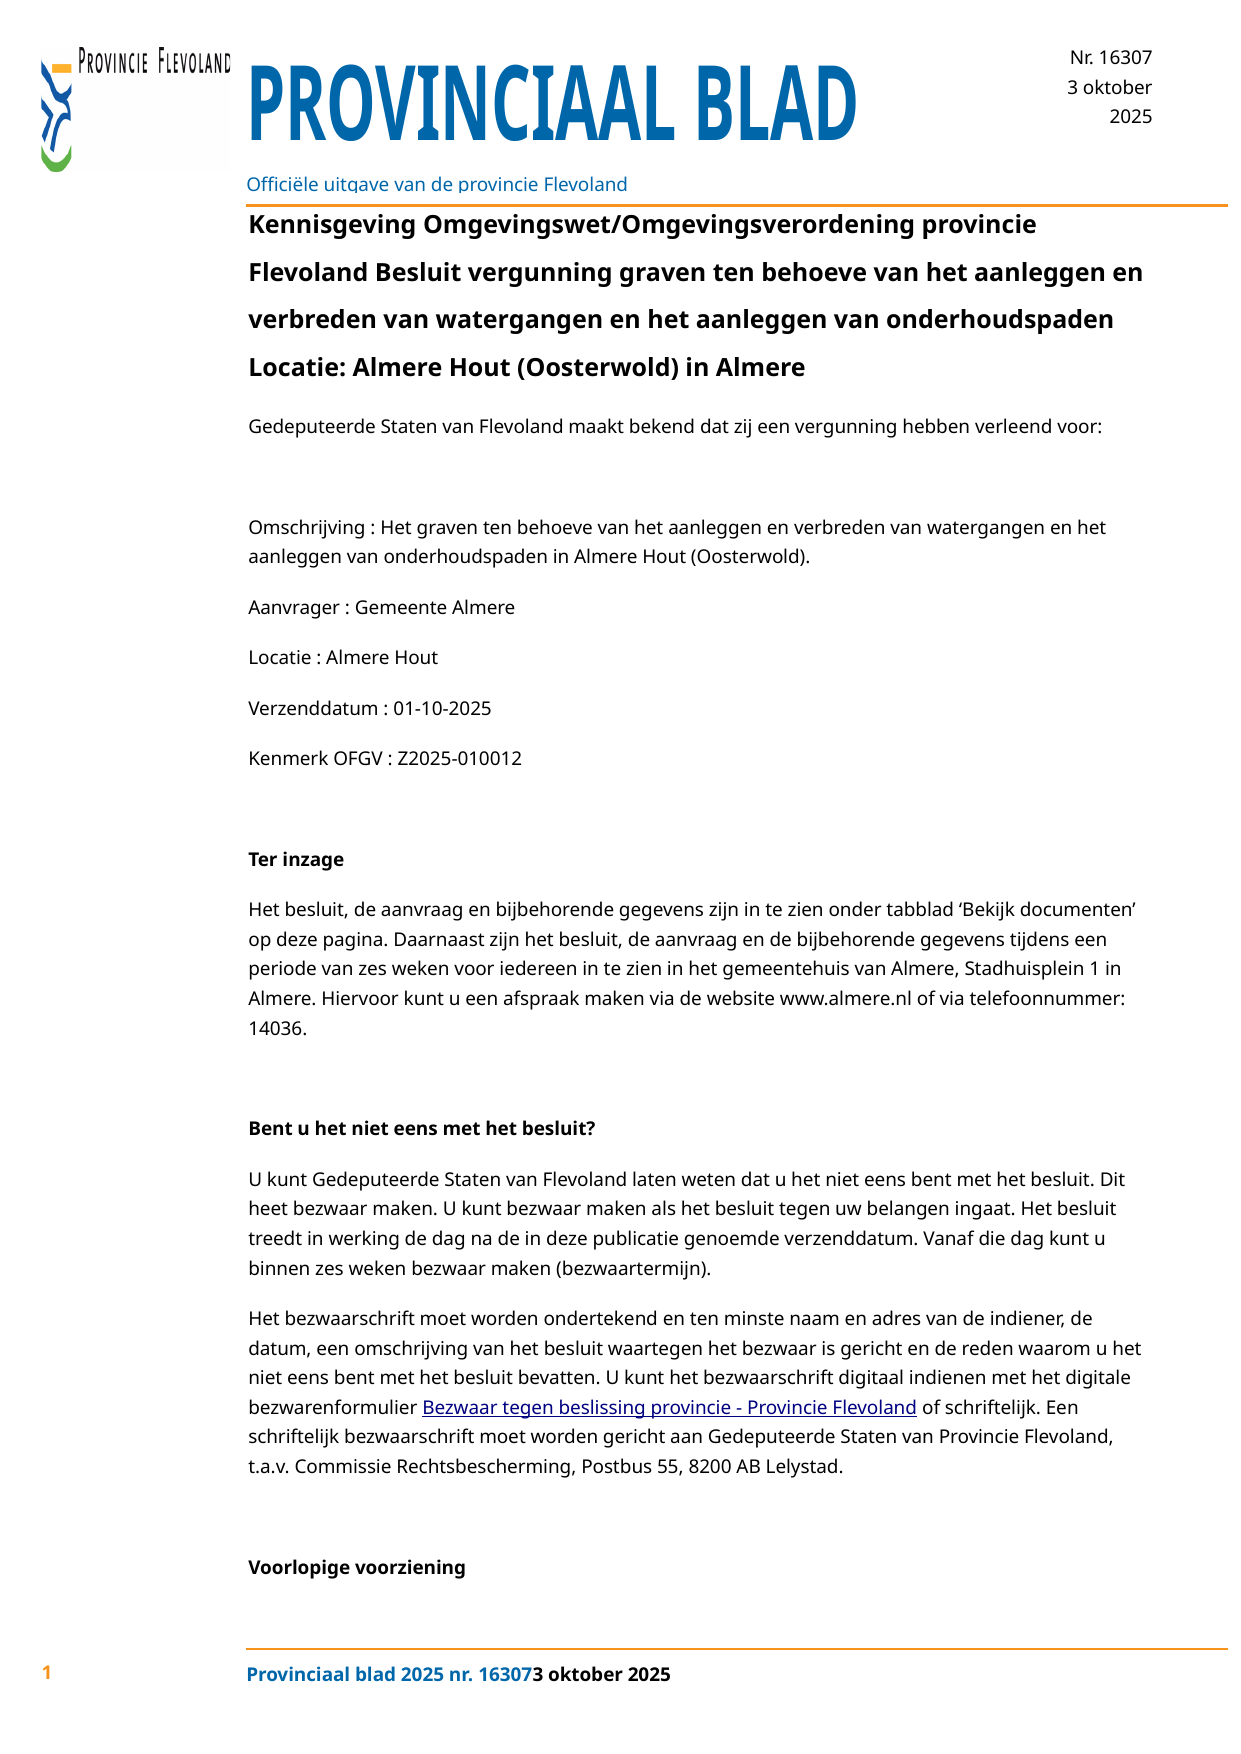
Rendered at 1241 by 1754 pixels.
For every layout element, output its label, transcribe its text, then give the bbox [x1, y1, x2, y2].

text Locatie : Almere Hout [248, 644, 1152, 670]
text Bent u het niet eens met het besluit? [248, 1116, 1152, 1141]
text U kunt Gedeputeerde Staten van Flevoland laten weten dat u het niet eens bent met het besluit. Dit heet bezwaar maken. U kunt bezwaar maken als het besluit tegen uw belangen ingaat. Het besluit treedt in werking de dag na de in deze publicatie genoemde verzenddatum. Vanaf die dag kunt u binnen zes weken bezwaar maken (bezwaartermijn). [248, 1166, 1152, 1281]
text Gedeputeerde Staten van Flevoland maakt bekend dat zij een vergunning hebben verleend voor: [248, 413, 1152, 439]
text Kenmerk OFGV : Z2025-010012 [248, 745, 1152, 771]
text Kennisgeving Omgevingswet/Omgevingsverordening provincie Flevoland Besluit vergunning graven ten behoeve van het aanleggen en verbreden van watergangen en het aanleggen van onderhoudspaden Locatie: Almere Hout (Oosterwold) in Almere [248, 207, 1152, 384]
text Ter inzage [248, 846, 1152, 872]
text Het bezwaarschrift moet worden ondertekend en ten minste naam en adres van de indiener, de datum, een omschrijving van het besluit waartegen het bezwaar is gericht en de reden waarom u het niet eens bent met het besluit bevatten. U kunt het bezwaarschrift digitaal indienen met het digitale bezwarenformulier Bezwaar tegen beslissing provincie - Provincie Flevoland of schriftelijk. Een schriftelijk bezwaarschrift moet worden gericht aan Gedeputeerde Staten van Provincie Flevoland, t.a.v. Commissie Rechtsbescherming, Postbus 55, 8200 AB Lelystad. [248, 1305, 1152, 1479]
text Het besluit, de aanvraag en bijbehorende gegevens zijn in te zien onder tabblad ‘Bekijk documenten’ op deze pagina. Daarnaast zijn het besluit, de aanvraag en de bijbehorende gegevens tijdens een periode van zes weken voor iedereen in te zien in het gemeentehuis van Almere, Stadhuisplein 1 in Almere. Hiervoor kunt u een afspraak maken via de website www.almere.nl of via telefoonnummer: 14036. [248, 896, 1152, 1041]
picture [41, 47, 231, 172]
text Voorlopige voorziening [248, 1554, 1152, 1580]
text Aanvrager : Gemeente Almere [248, 594, 1152, 620]
text Omschrijving : Het graven ten behoeve van het aanleggen en verbreden van watergangen en het aanleggen van onderhoudspaden in Almere Hout (Oosterwold). [248, 514, 1152, 569]
text Verzenddatum : 01-10-2025 [248, 695, 1152, 721]
